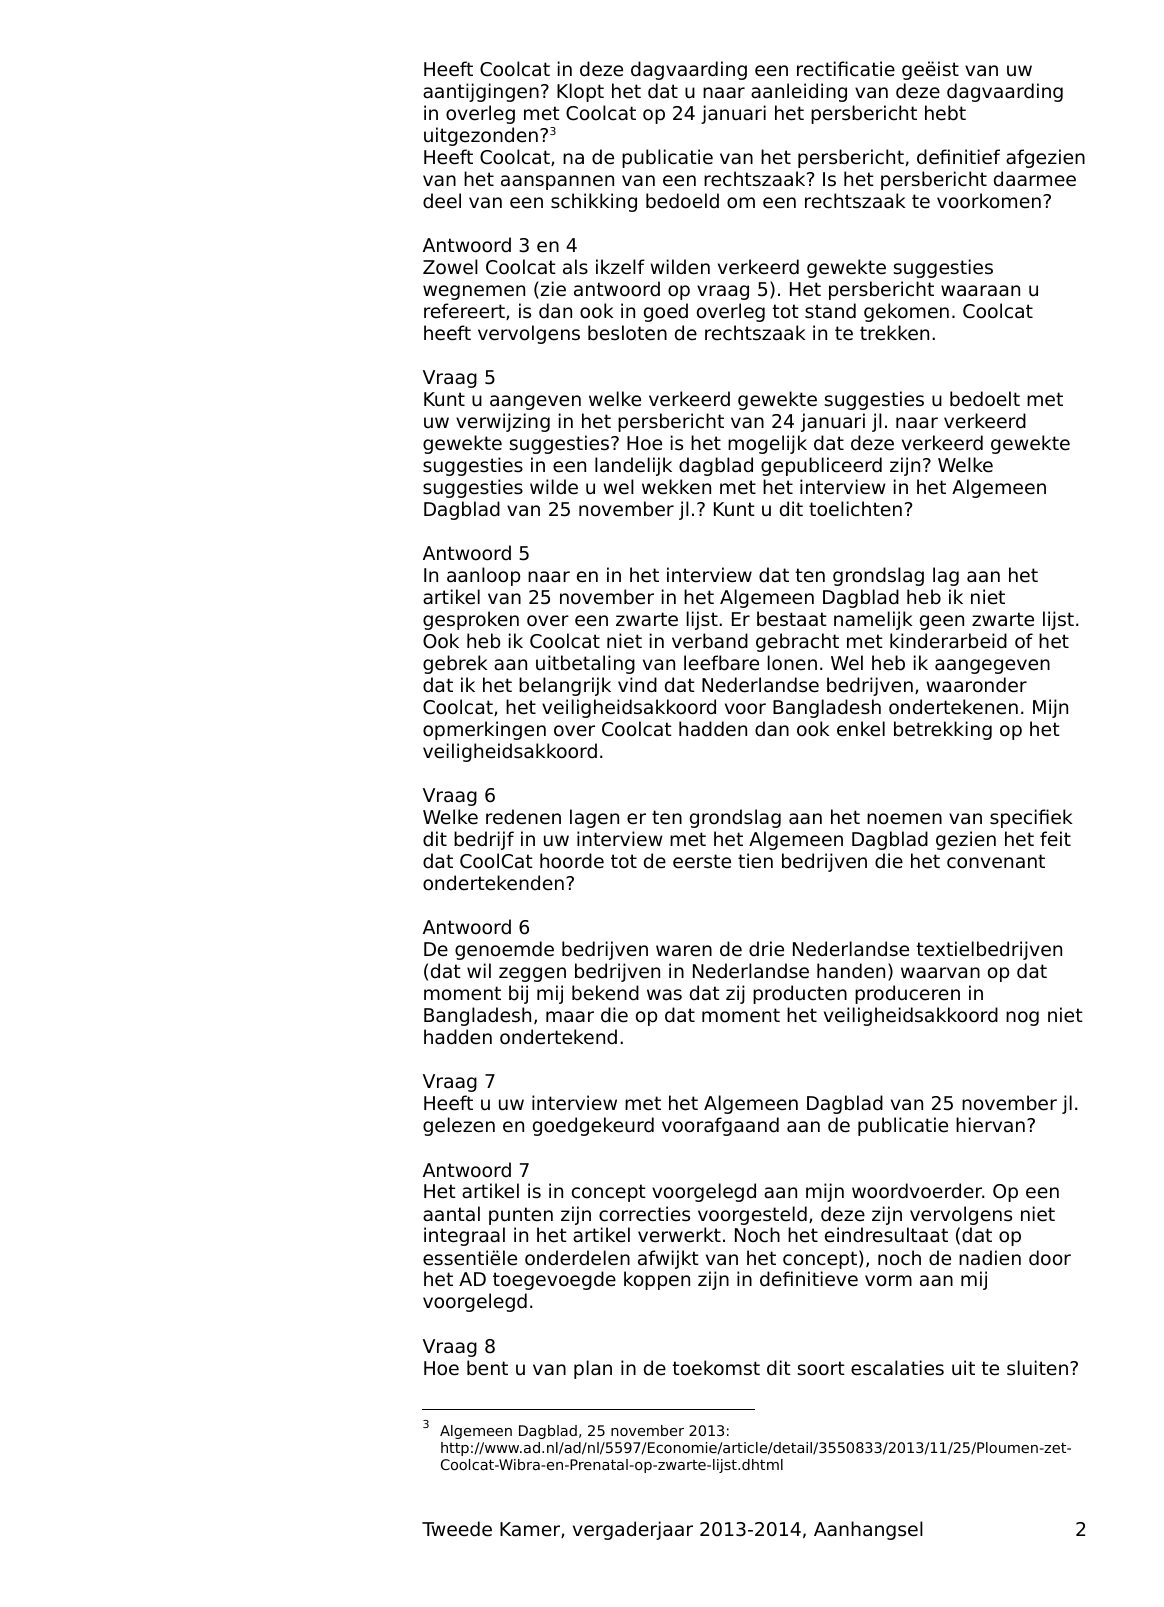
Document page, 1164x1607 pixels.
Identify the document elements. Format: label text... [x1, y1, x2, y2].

text De genoemde bedrijven waren de drie Nederlandse textielbedrijven (dat wil zeggen bedrijven in Nederlandse handen) waarvan op dat moment bij mij bekend was dat zij producten produceren in Bangladesh, maar die op dat moment het veiligheidsakkoord nog niet hadden ondertekend. [422, 939, 1087, 1049]
text Heeft u uw interview met het Algemeen Dagblad van 25 november jl. gelezen en goedgekeurd voorafgaand aan de publicatie hiervan? [422, 1093, 1087, 1137]
text Algemeen Dagblad, 25 november 2013: http://www.ad.nl/ad/nl/5597/Economie/article/detail/3550833/2013/11/25/Ploumen-zet-Coolcat-Wibra-en-Prenatal-op-zwarte-lijst.dhtml [422, 1418, 1087, 1474]
text Antwoord 6 [422, 917, 1087, 939]
text Vraag 8 [422, 1336, 1087, 1357]
text Antwoord 7 [422, 1159, 1087, 1181]
text In aanloop naar en in het interview dat ten grondslag lag aan het artikel van 25 november in het Algemeen Dagblad heb ik niet gesproken over een zwarte lijst. Er bestaat namelijk geen zwarte lijst. Ook heb ik Coolcat niet in verband gebracht met kinderarbeid of het gebrek aan uitbetaling van leefbare lonen. Wel heb ik aangegeven dat ik het belangrijk vind dat Nederlandse bedrijven, waaronder Coolcat, het veiligheidsakkoord voor Bangladesh ondertekenen. Mijn opmerkingen over Coolcat hadden dan ook enkel betrekking op het veiligheidsakkoord. [422, 565, 1087, 763]
text Welke redenen lagen er ten grondslag aan het noemen van specifiek dit bedrijf in uw interview met het Algemeen Dagblad gezien het feit dat CoolCat hoorde tot de eerste tien bedrijven die het convenant ondertekenden? [422, 807, 1087, 895]
text Vraag 5 [422, 367, 1087, 389]
text Heeft Coolcat, na de publicatie van het persbericht, definitief afgezien van het aanspannen van een rechtszaak? Is het persbericht daarmee deel van een schikking bedoeld om een rechtszaak te voorkomen? [422, 147, 1087, 213]
text Hoe bent u van plan in de toekomst dit soort escalaties uit te sluiten? [422, 1357, 1087, 1379]
text Vraag 7 [422, 1071, 1087, 1093]
text Antwoord 3 en 4 [422, 235, 1087, 257]
text Het artikel is in concept voorgelegd aan mijn woordvoerder. Op een aantal punten zijn correcties voorgesteld, deze zijn vervolgens niet integraal in het artikel verwerkt. Noch het eindresultaat (dat op essentiële onderdelen afwijkt van het concept), noch de nadien door het AD toegevoegde koppen zijn in definitieve vorm aan mij voorgelegd. [422, 1181, 1087, 1313]
text Kunt u aangeven welke verkeerd gewekte suggesties u bedoelt met uw verwijzing in het persbericht van 24 januari jl. naar verkeerd gewekte suggesties? Hoe is het mogelijk dat deze verkeerd gewekte suggesties in een landelijk dagblad gepubliceerd zijn? Welke suggesties wilde u wel wekken met het interview in het Algemeen Dagblad van 25 november jl.? Kunt u dit toelichten? [422, 389, 1087, 521]
text Antwoord 5 [422, 543, 1087, 565]
text Heeft Coolcat in deze dagvaarding een rectificatie geëist van uw aantijgingen? Klopt het dat u naar aanleiding van deze dagvaarding in overleg met Coolcat op 24 januari het persbericht hebt uitgezonden? [422, 59, 1087, 147]
text Zowel Coolcat als ikzelf wilden verkeerd gewekte suggesties wegnemen (zie antwoord op vraag 5). Het persbericht waaraan u refereert, is dan ook in goed overleg tot stand gekomen. Coolcat heeft vervolgens besloten de rechtszaak in te trekken. [422, 257, 1087, 345]
text Vraag 6 [422, 785, 1087, 807]
